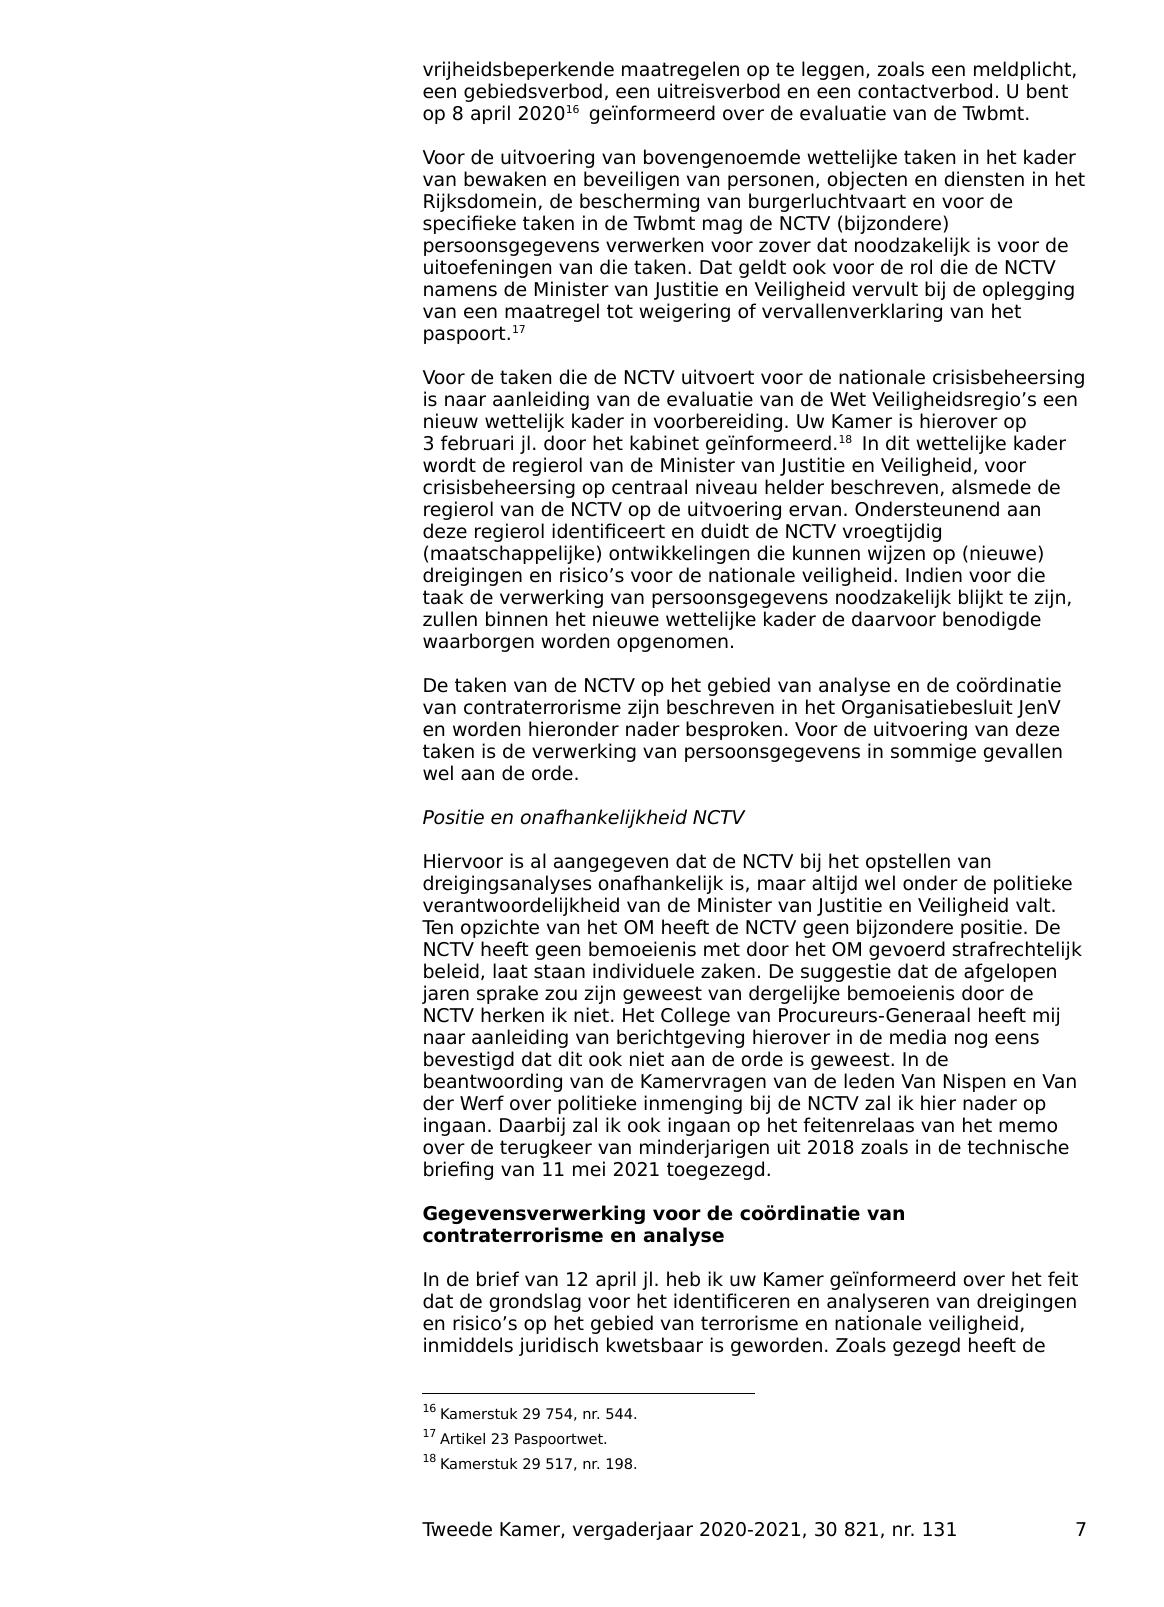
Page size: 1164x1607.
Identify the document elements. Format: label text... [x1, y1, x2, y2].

text De taken van de NCTV op het gebied van analyse en de coördinatie van contraterrorisme zijn beschreven in het Organisatiebesluit JenV en worden hieronder nader besproken. Voor de uitvoering van deze taken is de verwerking van persoonsgegevens in sommige gevallen wel aan de orde. [422, 675, 1087, 785]
text Voor de taken die de NCTV uitvoert voor de nationale crisisbeheersing is naar aanleiding van de evaluatie van de Wet Veiligheidsregio’s een nieuw wettelijk kader in voorbereiding. Uw Kamer is hierover op 3 februari jl. door het kabinet geïnformeerd. In dit wettelijke kader wordt de regierol van de Minister van Justitie en Veiligheid, voor crisisbeheersing op centraal niveau helder beschreven, alsmede de regierol van de NCTV op de uitvoering ervan. Ondersteunend aan deze regierol identificeert en duidt de NCTV vroegtijdig (maatschappelijke) ontwikkelingen die kunnen wijzen op (nieuwe) dreigingen en risico’s voor de nationale veiligheid. Indien voor die taak de verwerking van persoonsgegevens noodzakelijk blijkt te zijn, zullen binnen het nieuwe wettelijke kader de daarvoor benodigde waarborgen worden opgenomen. [422, 367, 1087, 653]
text In de brief van 12 april jl. heb ik uw Kamer geïnformeerd over het feit dat de grondslag voor het identificeren en analyseren van dreigingen en risico’s op het gebied van terrorisme en nationale veiligheid, inmiddels juridisch kwetsbaar is geworden. Zoals gezegd heeft de [422, 1269, 1087, 1357]
text Voor de uitvoering van bovengenoemde wettelijke taken in het kader van bewaken en beveiligen van personen, objecten en diensten in het Rijksdomein, de bescherming van burgerluchtvaart en voor de specifieke taken in de Twbmt mag de NCTV (bijzondere) persoonsgegevens verwerken voor zover dat noodzakelijk is voor de uitoefeningen van die taken. Dat geldt ook voor de rol die de NCTV namens de Minister van Justitie en Veiligheid vervult bij de oplegging van een maatregel tot weigering of vervallenverklaring van het paspoort. [422, 147, 1087, 345]
text Kamerstuk 29 754, nr. 544. [422, 1402, 1087, 1424]
text Hiervoor is al aangegeven dat de NCTV bij het opstellen van dreigingsanalyses onafhankelijk is, maar altijd wel onder de politieke verantwoordelijkheid van de Minister van Justitie en Veiligheid valt. Ten opzichte van het OM heeft de NCTV geen bijzondere positie. De NCTV heeft geen bemoeienis met door het OM gevoerd strafrechtelijk beleid, laat staan individuele zaken. De suggestie dat de afgelopen jaren sprake zou zijn geweest van dergelijke bemoeienis door de NCTV herken ik niet. Het College van Procureurs-Generaal heeft mij naar aanleiding van berichtgeving hierover in de media nog eens bevestigd dat dit ook niet aan de orde is geweest. In de beantwoording van de Kamervragen van de leden Van Nispen en Van der Werf over politieke inmenging bij de NCTV zal ik hier nader op ingaan. Daarbij zal ik ook ingaan op het feitenrelaas van het memo over de terugkeer van minderjarigen uit 2018 zoals in de technische briefing van 11 mei 2021 toegezegd. [422, 851, 1087, 1181]
text Kamerstuk 29 517, nr. 198. [422, 1452, 1087, 1474]
text Artikel 23 Paspoortwet. [422, 1427, 1087, 1449]
text vrijheidsbeperkende maatregelen op te leggen, zoals een meldplicht, een gebiedsverbod, een uitreisverbod en een contactverbod. U bent op 8 april 2020 geïnformeerd over de evaluatie van de Twbmt. [422, 59, 1087, 125]
subtitle Positie en onafhankelijkheid NCTV [422, 807, 1087, 829]
subtitle Gegevensverwerking voor de coördinatie van contraterrorisme en analyse [422, 1203, 1087, 1247]
